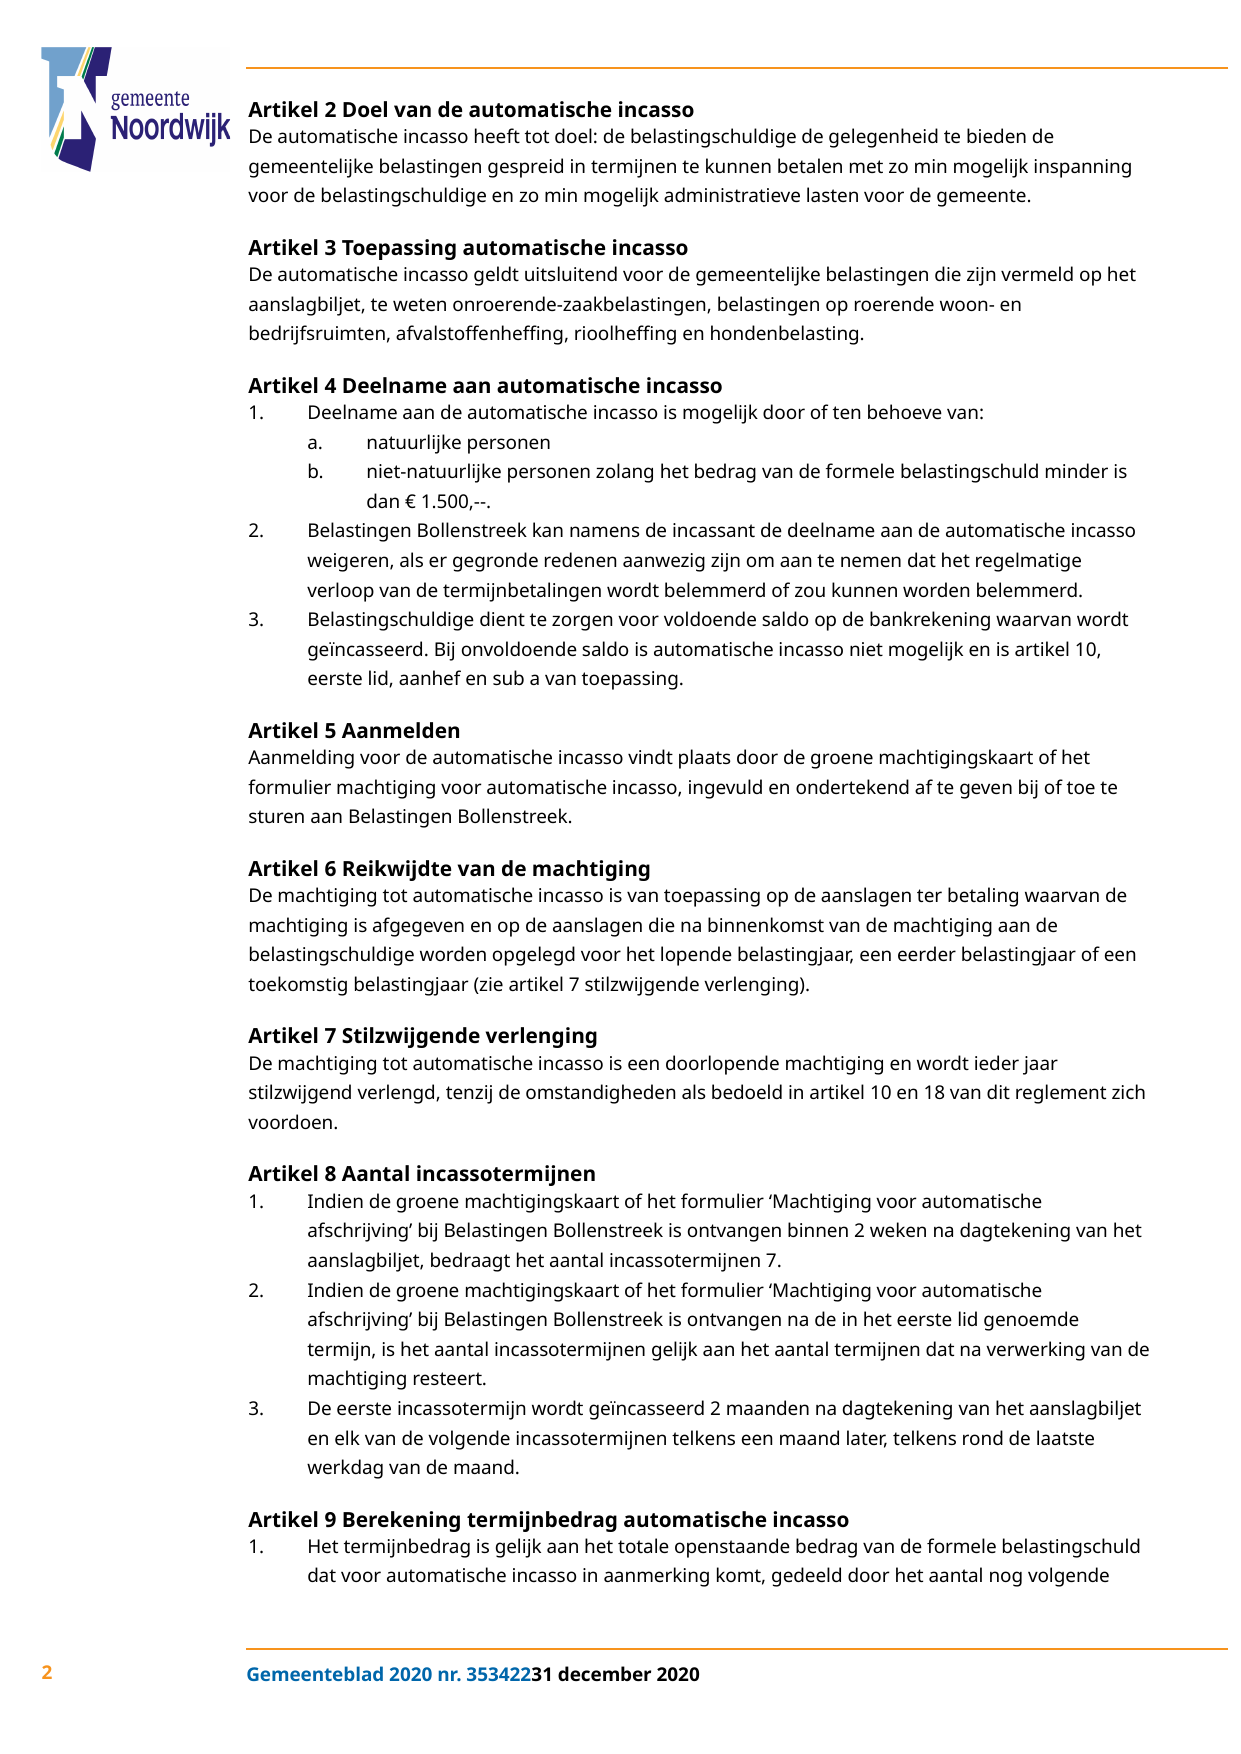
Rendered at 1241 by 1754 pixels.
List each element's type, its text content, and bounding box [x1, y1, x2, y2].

list Indien de groene machtigingskaart of het formulier ‘Machtiging voor automatische afschrijving’ bij Belastingen Bollenstreek is ontvangen binnen 2 weken na dagtekening van het aanslagbiljet, bedraagt het aantal incassotermijnen 7. [248, 1188, 1152, 1273]
text Artikel 2 Doel van de automatische incasso [248, 95, 1152, 123]
list Het termijnbedrag is gelijk aan het totale openstaande bedrag van de formele belastingschuld dat voor automatische incasso in aanmerking komt, gedeeld door het aantal nog volgende [248, 1533, 1152, 1588]
list Belastingschuldige dient te zorgen voor voldoende saldo op de bankrekening waarvan wordt geïncasseerd. Bij onvoldoende saldo is automatische incasso niet mogelijk en is artikel 10, eerste lid, aanhef en sub a van toepassing. [248, 606, 1152, 691]
list De eerste incassotermijn wordt geïncasseerd 2 maanden na dagtekening van het aanslagbiljet en elk van de volgende incassotermijnen telkens een maand later, telkens rond de laatste werkdag van de maand. [248, 1395, 1152, 1480]
text Artikel 4 Deelname aan automatische incasso [248, 371, 1152, 399]
list natuurlijke personen [307, 429, 1152, 454]
text De automatische incasso heeft tot doel: de belastingschuldige de gelegenheid te bieden de gemeentelijke belastingen gespreid in termijnen te kunnen betalen met zo min mogelijk inspanning voor de belastingschuldige en zo min mogelijk administratieve lasten voor de gemeente. [248, 123, 1152, 208]
text De machtiging tot automatische incasso is van toepassing op de aanslagen ter betaling waarvan de machtiging is afgegeven en op de aanslagen die na binnenkomst van de machtiging aan de belastingschuldige worden opgelegd voor het lopende belastingjaar, een eerder belastingjaar of een toekomstig belastingjaar (zie artikel 7 stilzwijgende verlenging). [248, 882, 1152, 997]
list Belastingen Bollenstreek kan namens de incassant de deelname aan de automatische incasso weigeren, als er gegronde redenen aanwezig zijn om aan te nemen dat het regelmatige verloop van de termijnbetalingen wordt belemmerd of zou kunnen worden belemmerd. [248, 518, 1152, 602]
text Aanmelding voor de automatische incasso vindt plaats door de groene machtigingskaart of het formulier machtiging voor automatische incasso, ingevuld en ondertekend af te geven bij of toe te sturen aan Belastingen Bollenstreek. [248, 744, 1152, 829]
picture [41, 47, 231, 172]
text De automatische incasso geldt uitsluitend voor de gemeentelijke belastingen die zijn vermeld op het aanslagbiljet, te weten onroerende-zaakbelastingen, belastingen op roerende woon- en bedrijfsruimten, afvalstoffenheffing, rioolheffing en hondenbelasting. [248, 261, 1152, 346]
text Artikel 7 Stilzwijgende verlenging [248, 1022, 1152, 1050]
list niet-natuurlijke personen zolang het bedrag van de formele belastingschuld minder is dan € 1.500,--. [307, 458, 1152, 514]
text Artikel 8 Aantal incassotermijnen [248, 1159, 1152, 1188]
text Artikel 3 Toepassing automatische incasso [248, 233, 1152, 261]
text Artikel 5 Aanmelden [248, 716, 1152, 744]
text De machtiging tot automatische incasso is een doorlopende machtiging en wordt ieder jaar stilzwijgend verlengd, tenzij de omstandigheden als bedoeld in artikel 10 en 18 van dit reglement zich voordoen. [248, 1050, 1152, 1135]
text Artikel 9 Berekening termijnbedrag automatische incasso [248, 1505, 1152, 1533]
list Deelname aan de automatische incasso is mogelijk door of ten behoeve van: [248, 399, 1152, 425]
list Indien de groene machtigingskaart of het formulier ‘Machtiging voor automatische afschrijving’ bij Belastingen Bollenstreek is ontvangen na de in het eerste lid genoemde termijn, is het aantal incassotermijnen gelijk aan het aantal termijnen dat na verwerking van de machtiging resteert. [248, 1277, 1152, 1391]
text Artikel 6 Reikwijdte van de machtiging [248, 854, 1152, 882]
